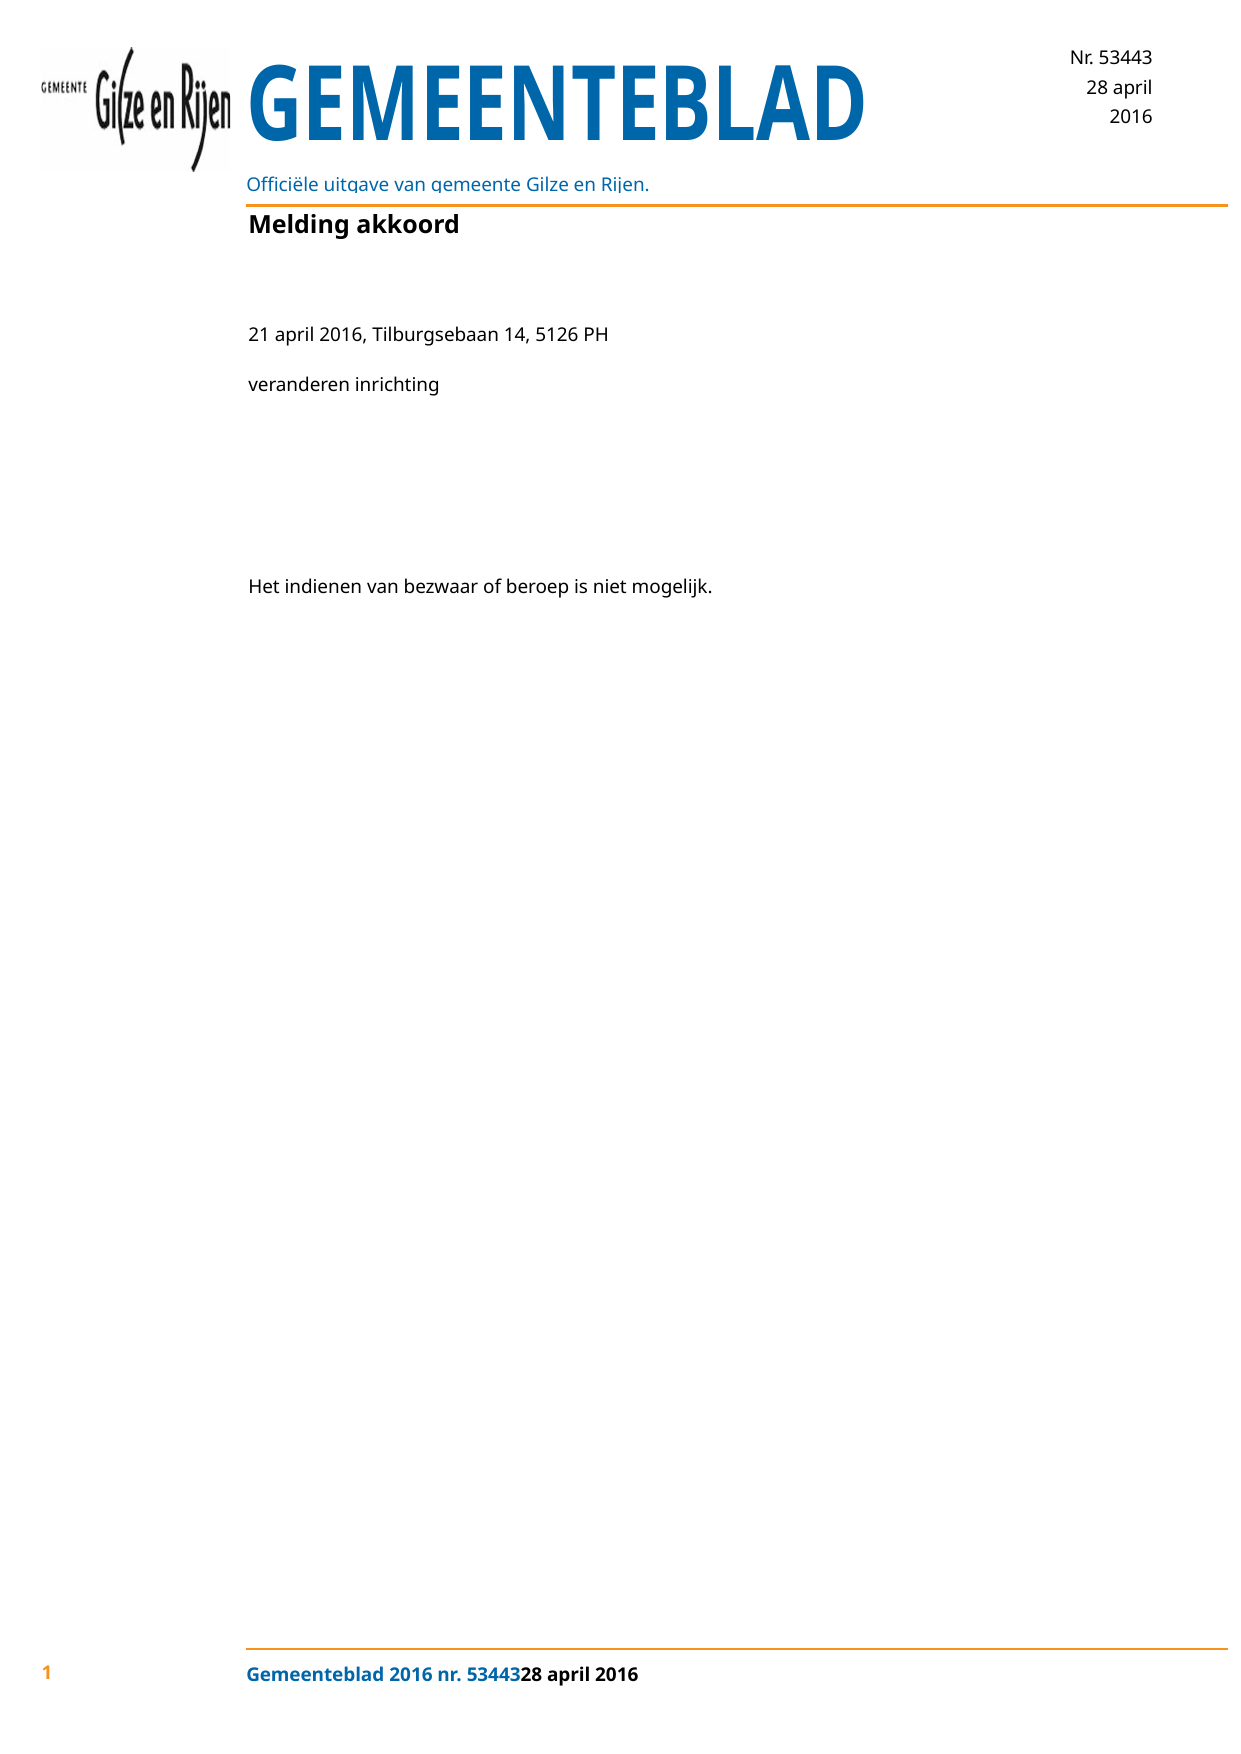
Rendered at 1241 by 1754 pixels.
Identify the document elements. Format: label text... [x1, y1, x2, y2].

picture [41, 47, 231, 172]
text Melding akkoord [248, 207, 1152, 241]
text Het indienen van bezwaar of beroep is niet mogelijk. [248, 573, 1152, 598]
text 21 april 2016, Tilburgsebaan 14, 5126 PH [248, 321, 1152, 346]
text veranderen inrichting [248, 371, 1152, 397]
